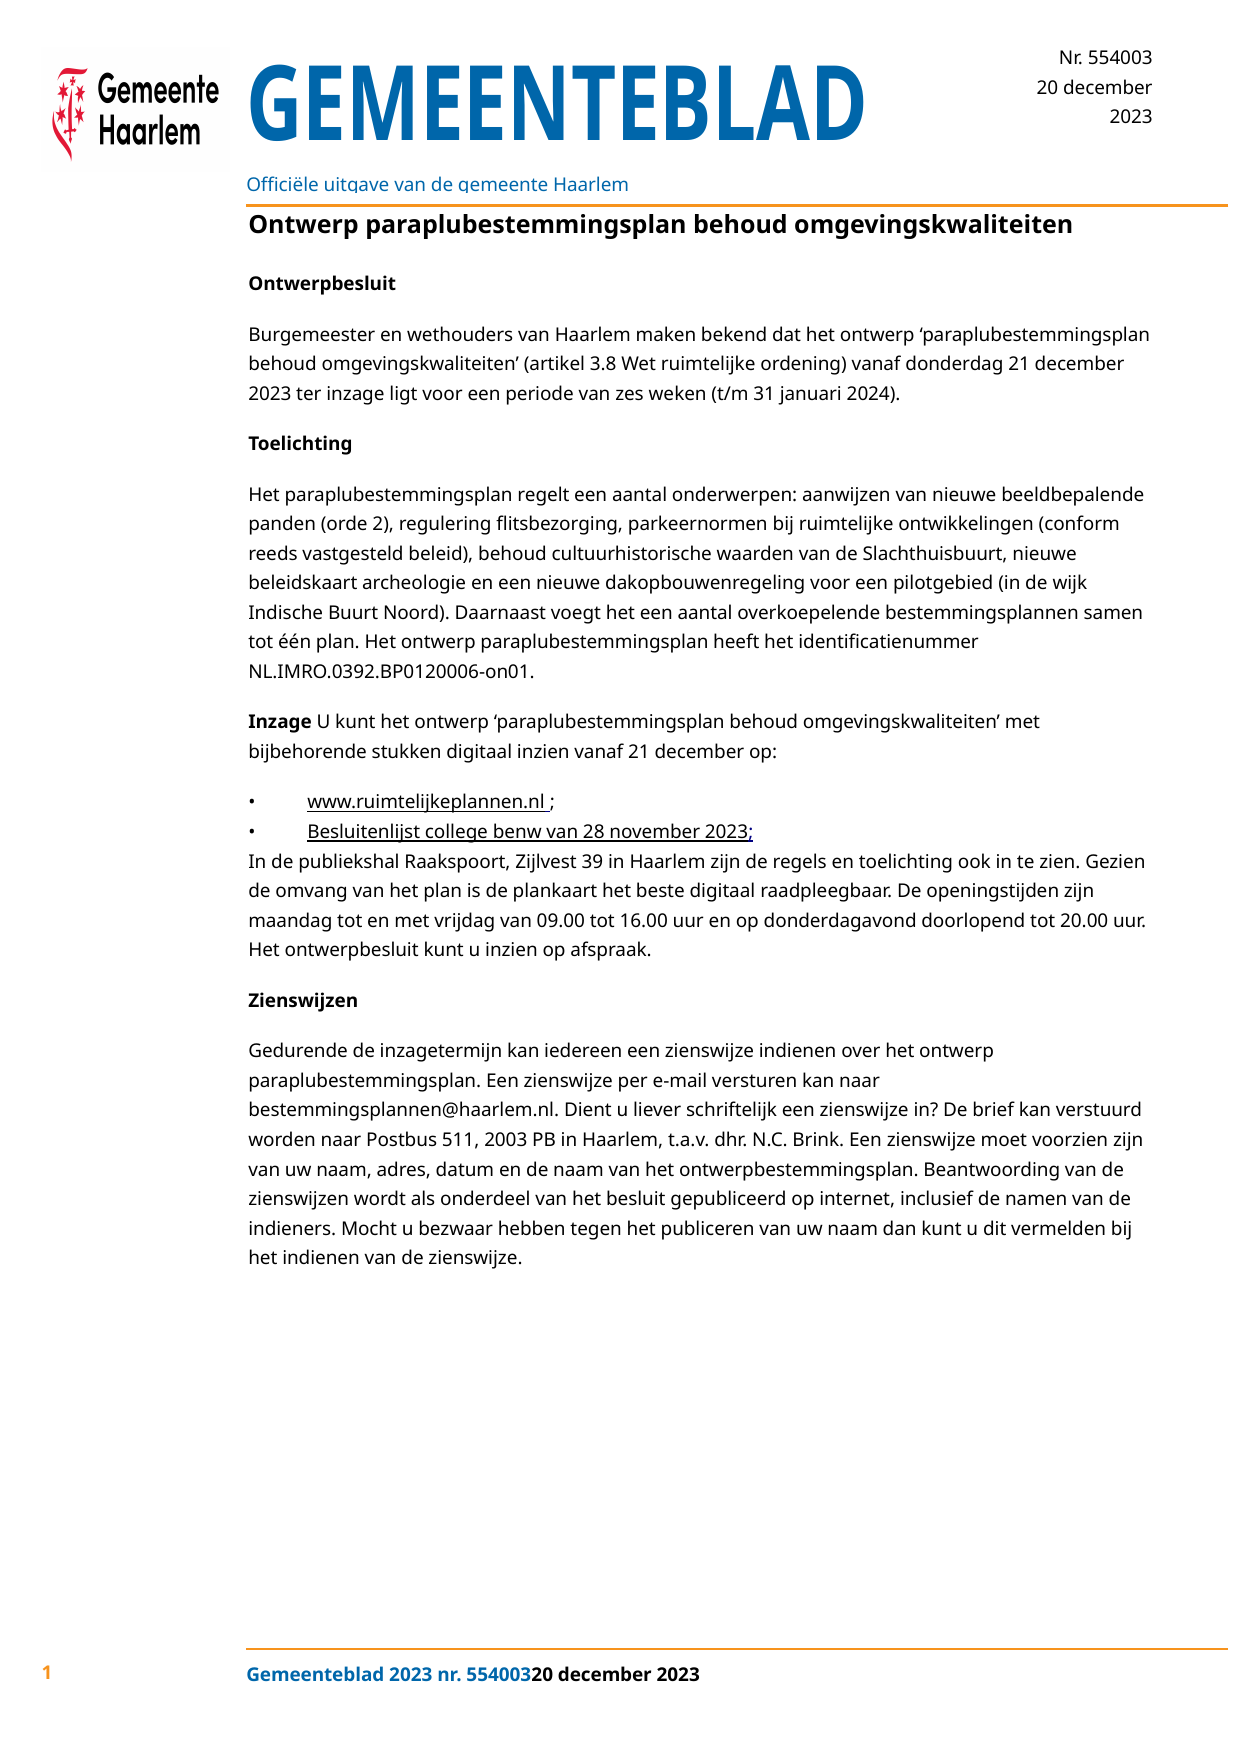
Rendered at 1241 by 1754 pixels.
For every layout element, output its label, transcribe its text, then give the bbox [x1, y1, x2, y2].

text Burgemeester en wethouders van Haarlem maken bekend dat het ontwerp ‘paraplubestemmingsplan behoud omgevingskwaliteiten’ (artikel 3.8 Wet ruimtelijke ordening) vanaf donderdag 21 december 2023 ter inzage ligt voor een periode van zes weken (t/m 31 januari 2024). [248, 321, 1152, 406]
text Het paraplubestemmingsplan regelt een aantal onderwerpen: aanwijzen van nieuwe beeldbepalende panden (orde 2), regulering flitsbezorging, parkeernormen bij ruimtelijke ontwikkelingen (conform reeds vastgesteld beleid), behoud cultuurhistorische waarden van de Slachthuisbuurt, nieuwe beleidskaart archeologie en een nieuwe dakopbouwenregeling voor een pilotgebied (in de wijk Indische Buurt Noord). Daarnaast voegt het een aantal overkoepelende bestemmingsplannen samen tot één plan. Het ontwerp paraplubestemmingsplan heeft het identificatienummer NL.IMRO.0392.BP0120006-on01. [248, 481, 1152, 684]
text Ontwerp paraplubestemmingsplan behoud omgevingskwaliteiten [248, 207, 1152, 241]
text Zienswijzen [248, 987, 1152, 1013]
list www.ruimtelijkeplannen.nl ; [248, 789, 1152, 814]
picture [41, 47, 231, 172]
text Inzage U kunt het ontwerp ‘paraplubestemmingsplan behoud omgevingskwaliteiten’ met bijbehorende stukken digitaal inzien vanaf 21 december op: [248, 709, 1152, 764]
text Ontwerpbesluit [248, 270, 1152, 296]
text In de publiekshal Raakspoort, Zijlvest 39 in Haarlem zijn de regels en toelichting ook in te zien. Gezien de omvang van het plan is de plankaart het beste digitaal raadpleegbaar. De openingstijden zijn maandag tot en met vrijdag van 09.00 tot 16.00 uur en op donderdagavond doorlopend tot 20.00 uur. Het ontwerpbesluit kunt u inzien op afspraak. [248, 848, 1152, 962]
text Gedurende de inzagetermijn kan iedereen een zienswijze indienen over het ontwerp paraplubestemmingsplan. Een zienswijze per e-mail versturen kan naar bestemmingsplannen@haarlem.nl. Dient u liever schriftelijk een zienswijze in? De brief kan verstuurd worden naar Postbus 511, 2003 PB in Haarlem, t.a.v. dhr. N.C. Brink. Een zienswijze moet voorzien zijn van uw naam, adres, datum en de naam van het ontwerpbestemmingsplan. Beantwoording van de zienswijzen wordt als onderdeel van het besluit gepubliceerd op internet, inclusief de namen van de indieners. Mocht u bezwaar hebben tegen het publiceren van uw naam dan kunt u dit vermelden bij het indienen van de zienswijze. [248, 1037, 1152, 1270]
list Besluitenlijst college benw van 28 november 2023; [248, 818, 1152, 844]
text Toelichting [248, 430, 1152, 456]
